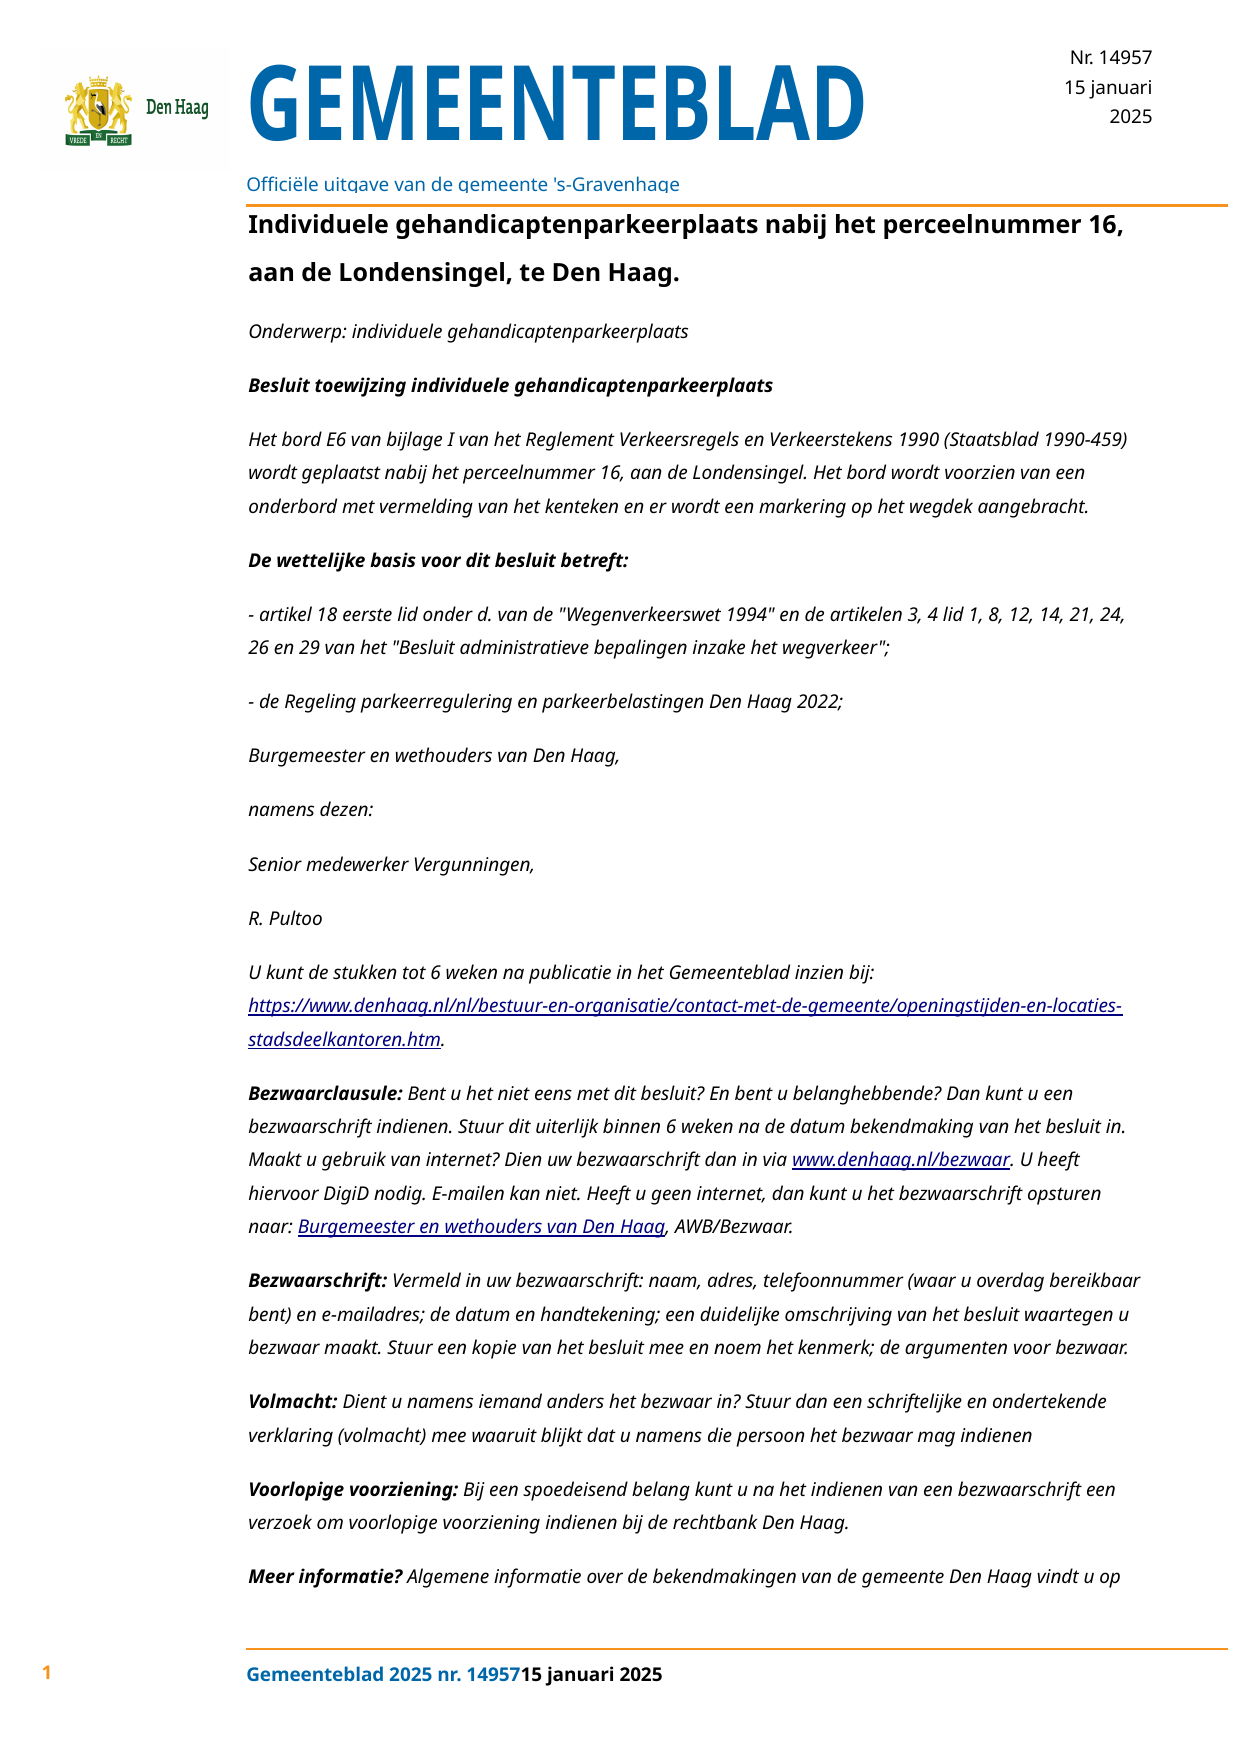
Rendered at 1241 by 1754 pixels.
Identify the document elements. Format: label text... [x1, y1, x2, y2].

text Individuele gehandicaptenparkeerplaats nabij het perceelnummer 16, aan de Londensingel, te Den Haag. [248, 207, 1152, 288]
text Het bord E6 van bijlage I van het Reglement Verkeersregels en Verkeerstekens 1990 (Staatsblad 1990-459) wordt geplaatst nabij het perceelnummer 16, aan de Londensingel. Het bord wordt voorzien van een onderbord met vermelding van het kenteken en er wordt een markering op het wegdek aangebracht. [248, 426, 1152, 519]
text Bezwaarschrift: Vermeld in uw bezwaarschrift: naam, adres, telefoonnummer (waar u overdag bereikbaar bent) en e-mailadres; de datum en handtekening; een duidelijke omschrijving van het besluit waartegen u bezwaar maakt. Stuur een kopie van het besluit mee en noem het kenmerk; de argumenten voor bezwaar. [248, 1268, 1152, 1360]
text Onderwerp: individuele gehandicaptenparkeerplaats [248, 318, 1152, 344]
text - artikel 18 eerste lid onder d. van de "Wegenverkeerswet 1994" en de artikelen 3, 4 lid 1, 8, 12, 14, 21, 24, 26 en 29 van het "Besluit administratieve bepalingen inzake het wegverkeer"; [248, 601, 1152, 660]
text Senior medewerker Vergunningen, [248, 851, 1152, 876]
text U kunt de stukken tot 6 weken na publicatie in het Gemeenteblad inzien bij: https://www.denhaag.nl/nl/bestuur-en-organisatie/contact-met-de-gemeente/openingstijden-en-locaties-stadsdeelkantoren.htm. [248, 959, 1152, 1051]
picture [41, 47, 231, 172]
text Besluit toewijzing individuele gehandicaptenparkeerplaats [248, 372, 1152, 398]
text namens dezen: [248, 797, 1152, 822]
text - de Regeling parkeerregulering en parkeerbelastingen Den Haag 2022; [248, 688, 1152, 714]
text Meer informatie? Algemene informatie over de bekendmakingen van de gemeente Den Haag vindt u op [248, 1563, 1152, 1589]
text Volmacht: Dient u namens iemand anders het bezwaar in? Stuur dan een schriftelijke en ondertekende verklaring (volmacht) mee waaruit blijkt dat u namens die persoon het bezwaar mag indienen [248, 1388, 1152, 1448]
text De wettelijke basis voor dit besluit betreft: [248, 547, 1152, 573]
text R. Pultoo [248, 905, 1152, 931]
text Voorlopige voorziening: Bij een spoedeisend belang kunt u na het indienen van een bezwaarschrift een verzoek om voorlopige voorziening indienen bij de rechtbank Den Haag. [248, 1476, 1152, 1535]
text Bezwaarclausule: Bent u het niet eens met dit besluit? En bent u belanghebbende? Dan kunt u een bezwaarschrift indienen. Stuur dit uiterlijk binnen 6 weken na de datum bekendmaking van het besluit in. Maakt u gebruik van internet? Dien uw bezwaarschrift dan in via www.denhaag.nl/bezwaar. U heeft hiervoor DigiD nodig. E-mailen kan niet. Heeft u geen internet, dan kunt u het bezwaarschrift opsturen naar: Burgemeester en wethouders van Den Haag, AWB/Bezwaar. [248, 1080, 1152, 1239]
text Burgemeester en wethouders van Den Haag, [248, 743, 1152, 768]
